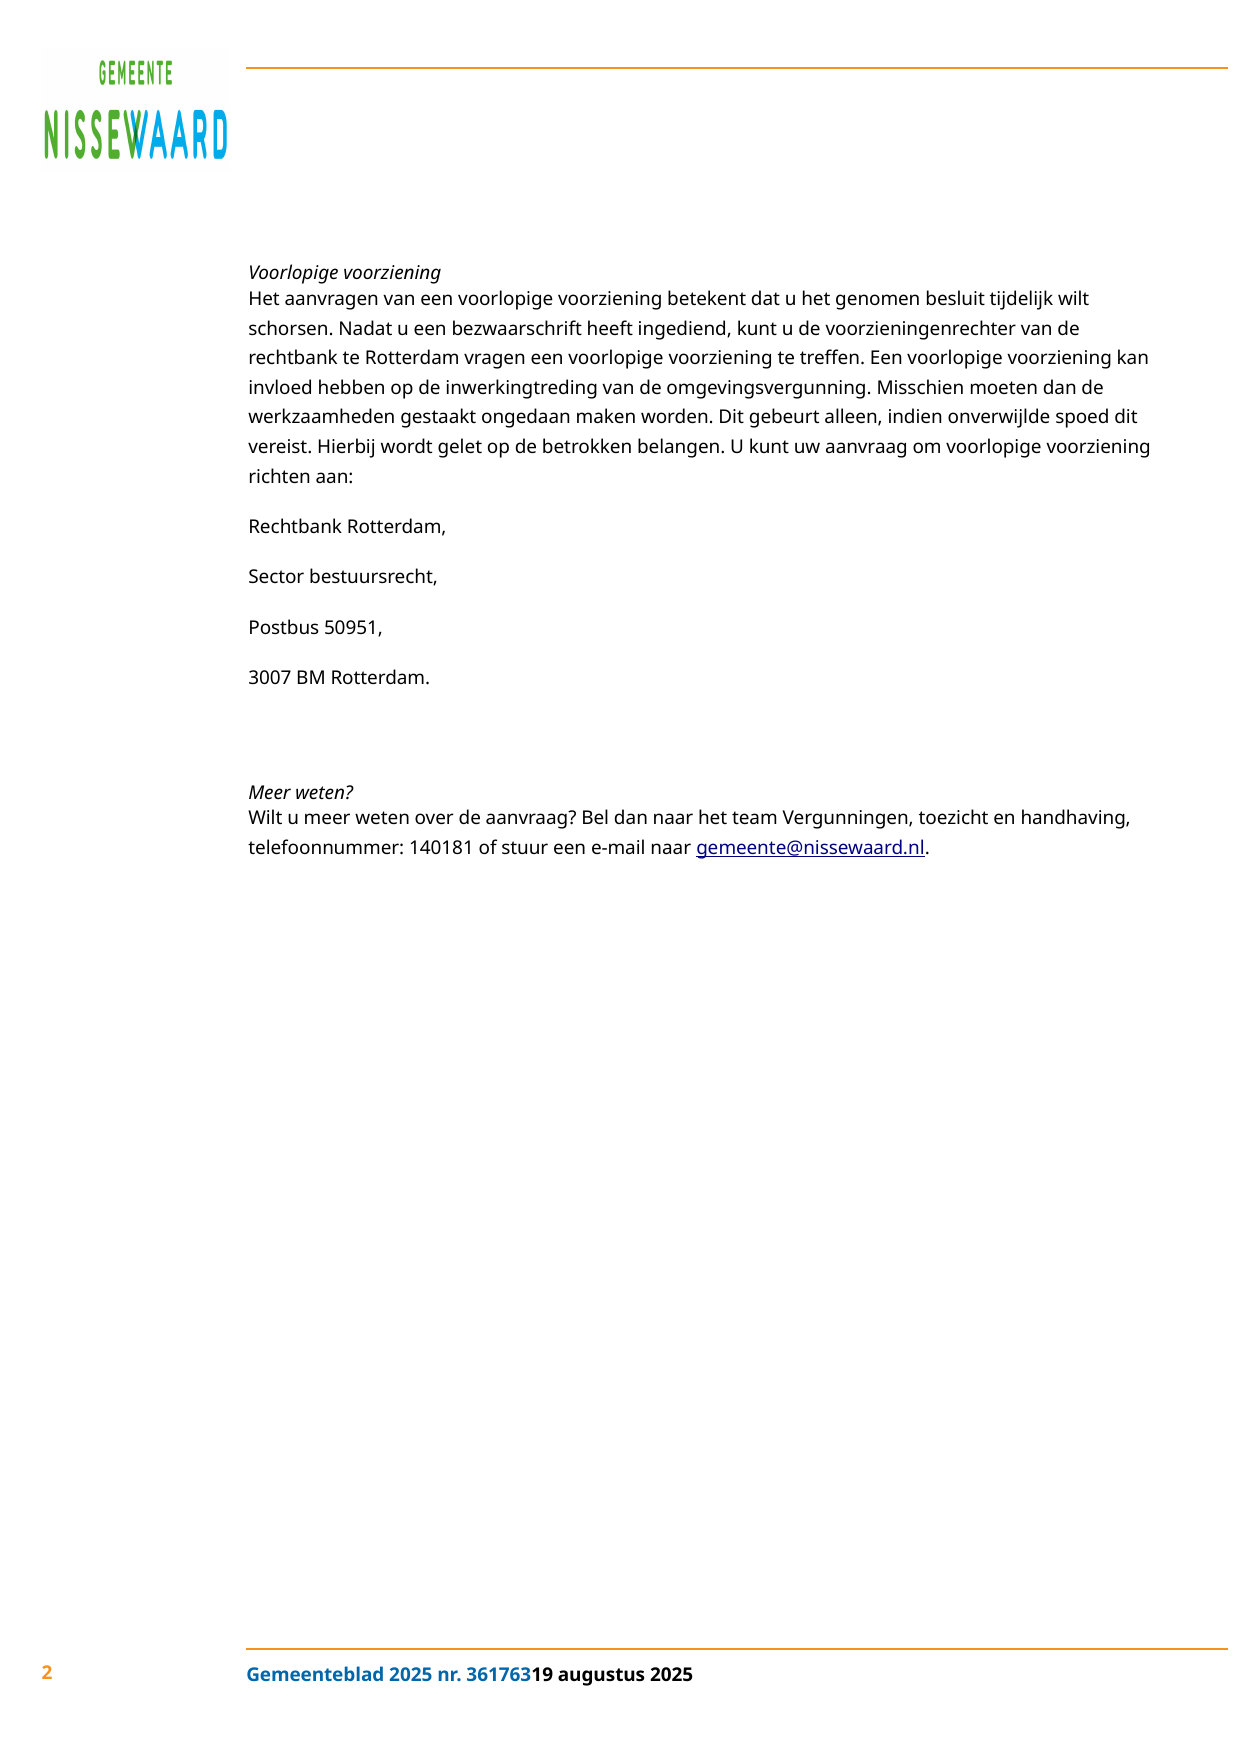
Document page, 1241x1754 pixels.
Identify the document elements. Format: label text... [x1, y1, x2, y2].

text Het aanvragen van een voorlopige voorziening betekent dat u het genomen besluit tijdelijk wilt schorsen. Nadat u een bezwaarschrift heeft ingediend, kunt u de voorzieningenrechter van de rechtbank te Rotterdam vragen een voorlopige voorziening te treffen. Een voorlopige voorziening kan invloed hebben op de inwerkingtreding van de omgevingsvergunning. Misschien moeten dan de werkzaamheden gestaakt ongedaan maken worden. Dit gebeurt alleen, indien onverwijlde spoed dit vereist. Hierbij wordt gelet op de betrokken belangen. U kunt uw aanvraag om voorlopige voorziening richten aan: [248, 285, 1152, 488]
picture [41, 47, 231, 172]
text Wilt u meer weten over de aanvraag? Bel dan naar het team Vergunningen, toezicht en handhaving, telefoonnummer: 140181 of stuur een e-mail naar gemeente@nissewaard.nl. [248, 804, 1152, 860]
text Sector bestuursrecht, [248, 564, 1152, 589]
text Voorlopige voorziening [248, 259, 1152, 285]
text 3007 BM Rotterdam. [248, 664, 1152, 690]
text Postbus 50951, [248, 614, 1152, 640]
text Meer weten? [248, 779, 1152, 804]
text Rechtbank Rotterdam, [248, 513, 1152, 539]
